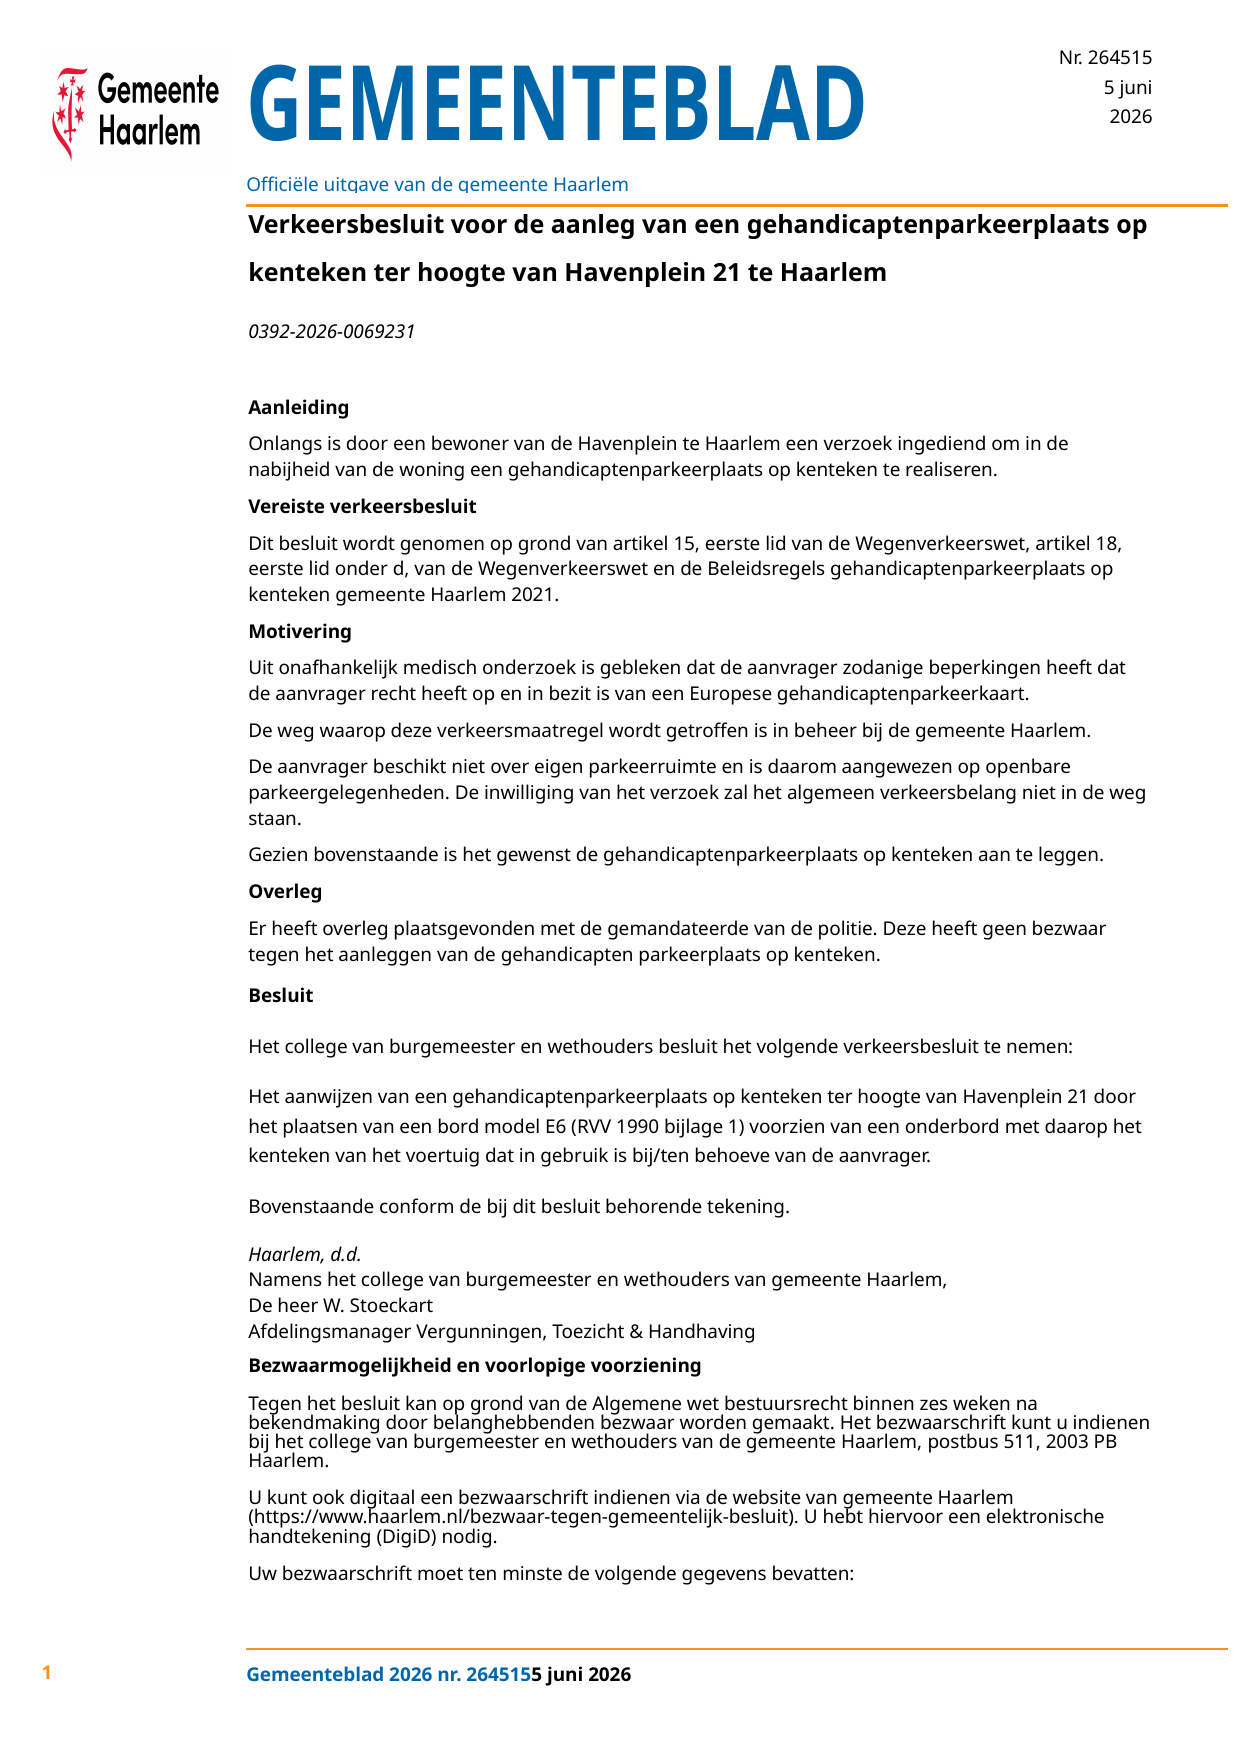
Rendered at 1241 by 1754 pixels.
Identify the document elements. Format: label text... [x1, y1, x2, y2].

text Het college van burgemeester en wethouders besluit het volgende verkeersbesluit te nemen: [248, 1033, 1152, 1059]
picture [41, 47, 231, 172]
text Er heeft overleg plaatsgevonden met de gemandateerde van de politie. Deze heeft geen bezwaar tegen het aanleggen van de gehandicapten parkeerplaats op kenteken. [248, 915, 1152, 966]
text Uw bezwaarschrift moet ten minste de volgende gegevens bevatten: [248, 1565, 1152, 1584]
text Besluit [248, 983, 1152, 1008]
text De heer W. Stoeckart [248, 1292, 1152, 1318]
text Motivering [248, 618, 1152, 643]
text Bovenstaande conform de bij dit besluit behorende tekening. [248, 1193, 1152, 1219]
text De aanvrager beschikt niet over eigen parkeerruimte en is daarom aangewezen op openbare parkeergelegenheden. De inwilliging van het verzoek zal het algemeen verkeersbelang niet in de weg staan. [248, 753, 1152, 831]
text Bezwaarmogelijkheid en voorlopige voorziening [248, 1357, 1152, 1377]
text Overleg [248, 878, 1152, 904]
text 0392-2026-0069231 [248, 318, 1152, 344]
text Tegen het besluit kan op grond van de Algemene wet bestuursrecht binnen zes weken na bekendmaking door belanghebbenden bezwaar worden gemaakt. Het bezwaarschrift kunt u indienen bij het college van burgemeester en wethouders van de gemeente Haarlem, postbus 511, 2003 PB Haarlem. [248, 1394, 1152, 1472]
text U kunt ook digitaal een bezwaarschrift indienen via de website van gemeente Haarlem (https://www.haarlem.nl/bezwaar-tegen-gemeentelijk-besluit). U hebt hiervoor een elektronische handtekening (DigiD) nodig. [248, 1489, 1152, 1547]
text Verkeersbesluit voor de aanleg van een gehandicaptenparkeerplaats op kenteken ter hoogte van Havenplein 21 te Haarlem [248, 207, 1152, 288]
text Vereiste verkeersbesluit [248, 493, 1152, 519]
text Gezien bovenstaande is het gewenst de gehandicaptenparkeerplaats op kenteken aan te leggen. [248, 842, 1152, 867]
text Het aanwijzen van een gehandicaptenparkeerplaats op kenteken ter hoogte van Havenplein 21 door het plaatsen van een bord model E6 (RVV 1990 bijlage 1) voorzien van een onderbord met daarop het kenteken van het voertuig dat in gebruik is bij/ten behoeve van de aanvrager. [248, 1083, 1152, 1168]
text Onlangs is door een bewoner van de Havenplein te Haarlem een verzoek ingediend om in de nabijheid van de woning een gehandicaptenparkeerplaats op kenteken te realiseren. [248, 431, 1152, 482]
text Afdelingsmanager Vergunningen, Toezicht & Handhaving [248, 1318, 1152, 1344]
text Uit onafhankelijk medisch onderzoek is gebleken dat de aanvrager zodanige beperkingen heeft dat de aanvrager recht heeft op en in bezit is van een Europese gehandicaptenparkeerkaart. [248, 654, 1152, 706]
text Dit besluit wordt genomen op grond van artikel 15, eerste lid van de Wegenverkeerswet, artikel 18, eerste lid onder d, van de Wegenverkeerswet en de Beleidsregels gehandicaptenparkeerplaats op kenteken gemeente Haarlem 2021. [248, 530, 1152, 607]
text Haarlem, d.d. [248, 1241, 1152, 1267]
text Aanleiding [248, 394, 1152, 420]
text Namens het college van burgemeester en wethouders van gemeente Haarlem, [248, 1267, 1152, 1292]
text De weg waarop deze verkeersmaatregel wordt getroffen is in beheer bij de gemeente Haarlem. [248, 717, 1152, 743]
